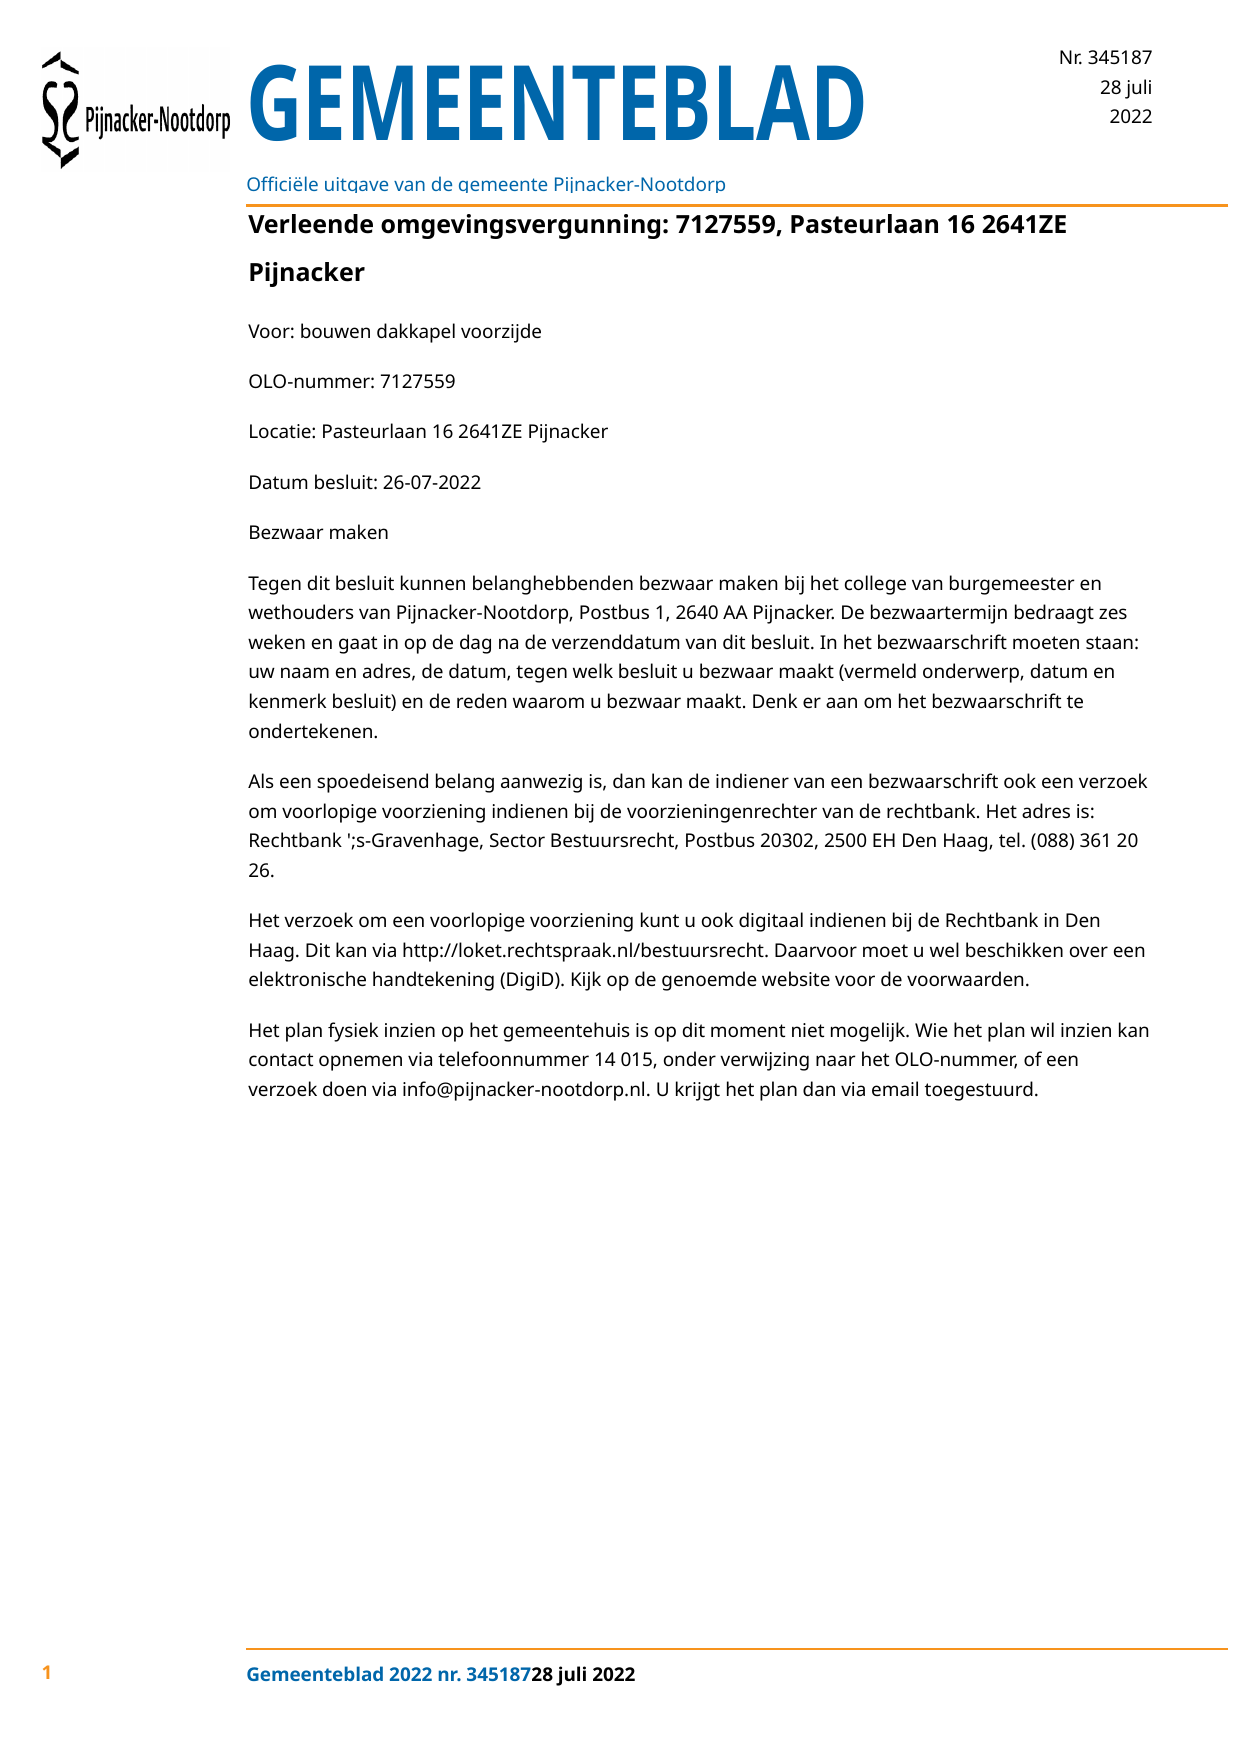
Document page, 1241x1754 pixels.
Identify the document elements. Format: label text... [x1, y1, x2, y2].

text Als een spoedeisend belang aanwezig is, dan kan de indiener van een bezwaarschrift ook een verzoek om voorlopige voorziening indienen bij de voorzieningenrechter van de rechtbank. Het adres is: Rechtbank ';s-Gravenhage, Sector Bestuursrecht, Postbus 20302, 2500 EH Den Haag, tel. (088) 361 20 26. [248, 768, 1152, 883]
text Bezwaar maken [248, 519, 1152, 545]
text Verleende omgevingsvergunning: 7127559, Pasteurlaan 16 2641ZE Pijnacker [248, 207, 1152, 288]
text Voor: bouwen dakkapel voorzijde [248, 318, 1152, 344]
text OLO-nummer: 7127559 [248, 368, 1152, 394]
text Tegen dit besluit kunnen belanghebbenden bezwaar maken bij het college van burgemeester en wethouders van Pijnacker-Nootdorp, Postbus 1, 2640 AA Pijnacker. De bezwaartermijn bedraagt zes weken en gaat in op de dag na de verzenddatum van dit besluit. In het bezwaarschrift moeten staan: uw naam en adres, de datum, tegen welk besluit u bezwaar maakt (vermeld onderwerp, datum en kenmerk besluit) en de reden waarom u bezwaar maakt. Denk er aan om het bezwaarschrift te ondertekenen. [248, 570, 1152, 744]
text Het plan fysiek inzien op het gemeentehuis is op dit moment niet mogelijk. Wie het plan wil inzien kan contact opnemen via telefoonnummer 14 015, onder verwijzing naar het OLO-nummer, of een verzoek doen via info@pijnacker-nootdorp.nl. U krijgt het plan dan via email toegestuurd. [248, 1017, 1152, 1102]
text Het verzoek om een voorlopige voorziening kunt u ook digitaal indienen bij de Rechtbank in Den Haag. Dit kan via http://loket.rechtspraak.nl/bestuursrecht. Daarvoor moet u wel beschikken over een elektronische handtekening (DigiD). Kijk op de genoemde website voor de voorwaarden. [248, 907, 1152, 992]
text Locatie: Pasteurlaan 16 2641ZE Pijnacker [248, 419, 1152, 444]
picture [41, 47, 231, 172]
text Datum besluit: 26-07-2022 [248, 469, 1152, 495]
